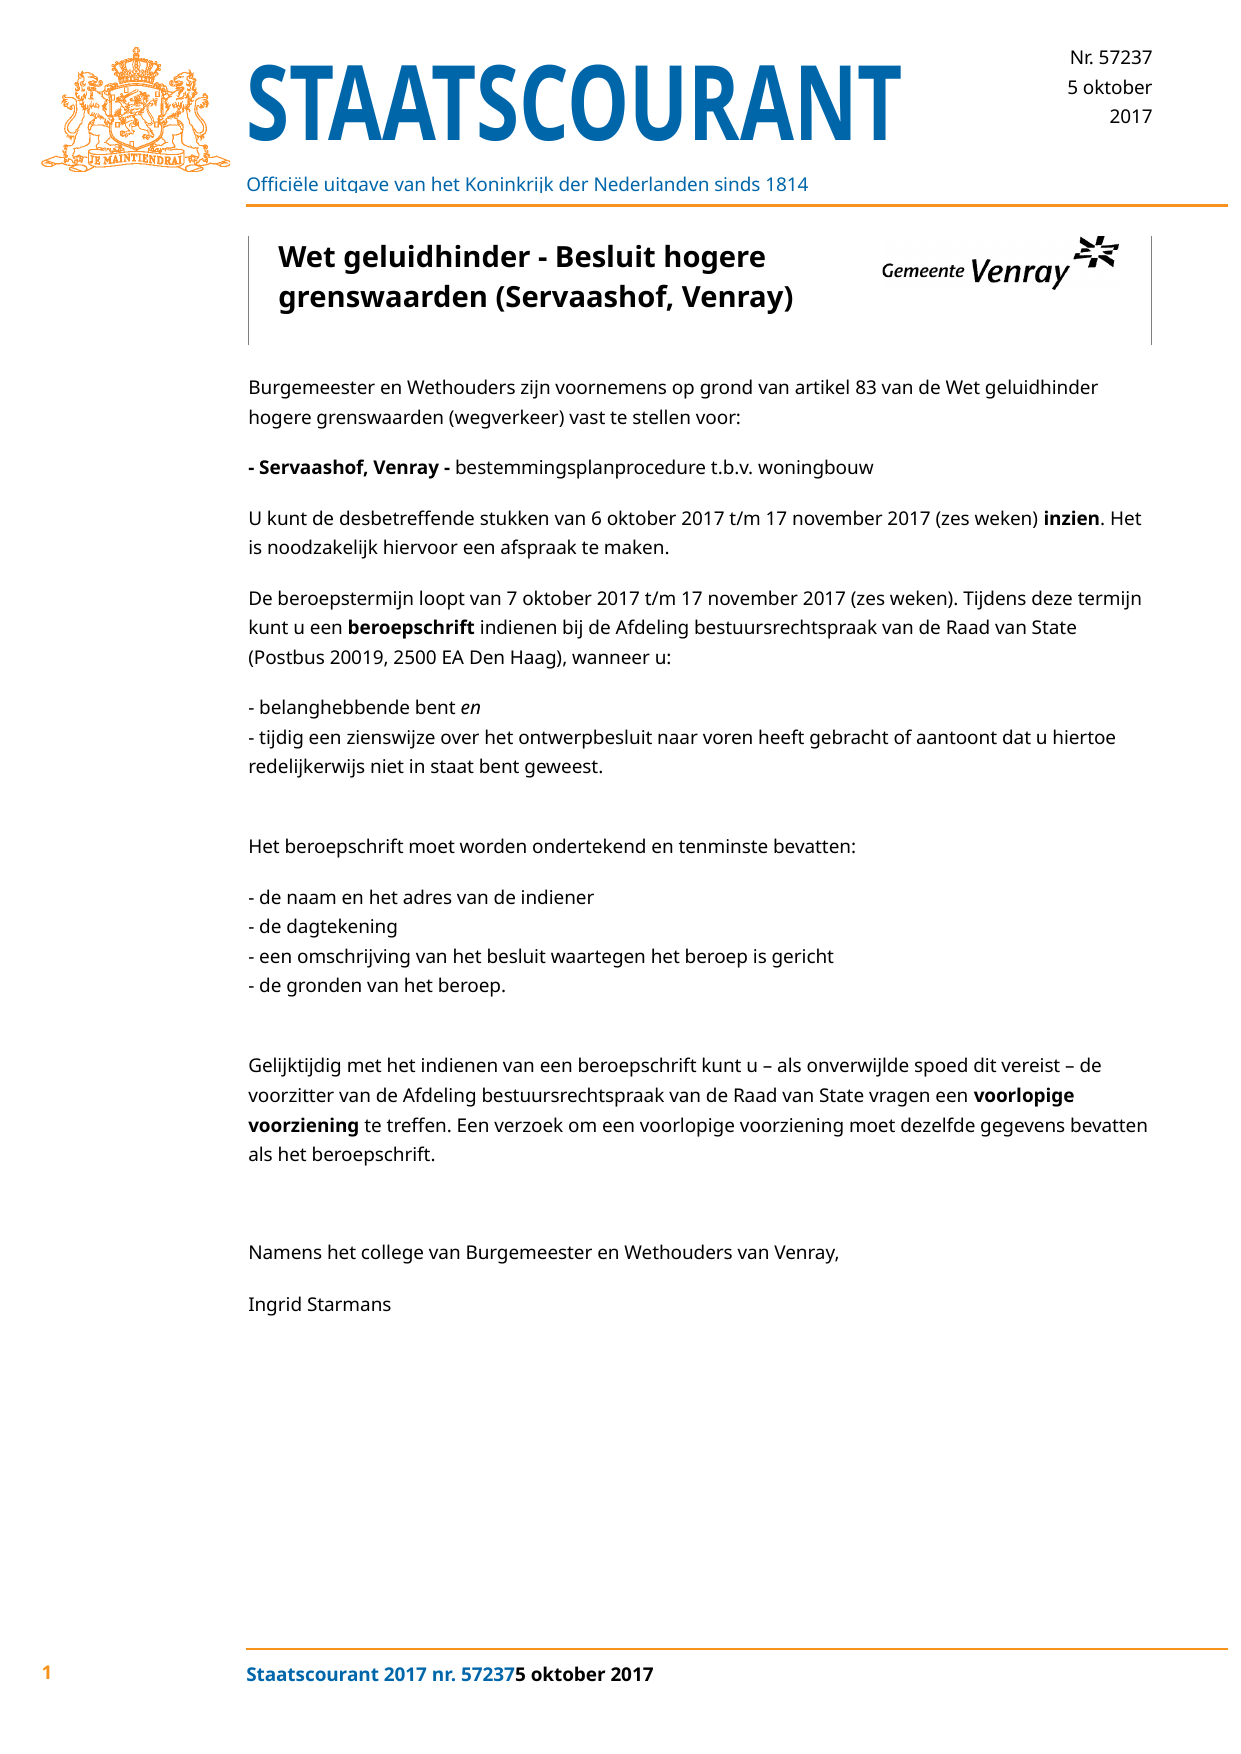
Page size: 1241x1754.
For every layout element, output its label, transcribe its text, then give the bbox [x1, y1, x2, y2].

text Ingrid Starmans [248, 1291, 1152, 1317]
text Namens het college van Burgemeester en Wethouders van Venray, [248, 1239, 1152, 1265]
table_header Wet geluidhinder - Besluit hogere grenswaarden (Servaashof, Venray) [249, 236, 850, 345]
text Het beroepschrift moet worden ondertekend en tenminste bevatten: [248, 833, 1152, 859]
text - tijdig een zienswijze over het ontwerpbesluit naar voren heeft gebracht of aantoont dat u hiertoe redelijkerwijs niet in staat bent geweest. [248, 724, 1152, 779]
text - belanghebbende bent en [248, 694, 1152, 720]
text U kunt de desbetreffende stukken van 6 oktober 2017 t/m 17 november 2017 (zes weken) inzien. Het is noodzakelijk hiervoor een afspraak te maken. [248, 505, 1152, 560]
text - de gronden van het beroep. [248, 973, 1152, 998]
table_header [850, 236, 1151, 345]
text - Servaashof, Venray - bestemmingsplanprocedure t.b.v. woningbouw [248, 454, 1152, 480]
text - de naam en het adres van de indiener [248, 884, 1152, 909]
text - de dagtekening [248, 913, 1152, 939]
picture [41, 47, 231, 172]
text Burgemeester en Wethouders zijn voornemens op grond van artikel 83 van de Wet geluidhinder hogere grenswaarden (wegverkeer) vast te stellen voor: [248, 374, 1152, 429]
text Gelijktijdig met het indienen van een beroepschrift kunt u – als onverwijlde spoed dit vereist – de voorzitter van de Afdeling bestuursrechtspraak van de Raad van State vragen een voorlopige voorziening te treffen. Een verzoek om een voorlopige voorziening moet dezelfde gegevens bevatten als het beroepschrift. [248, 1053, 1152, 1167]
picture [882, 236, 1119, 290]
text De beroepstermijn loopt van 7 oktober 2017 t/m 17 november 2017 (zes weken). Tijdens deze termijn kunt u een beroepschrift indienen bij de Afdeling bestuursrechtspraak van de Raad van State (Postbus 20019, 2500 EA Den Haag), wanneer u: [248, 585, 1152, 669]
text - een omschrijving van het besluit waartegen het beroep is gericht [248, 943, 1152, 969]
